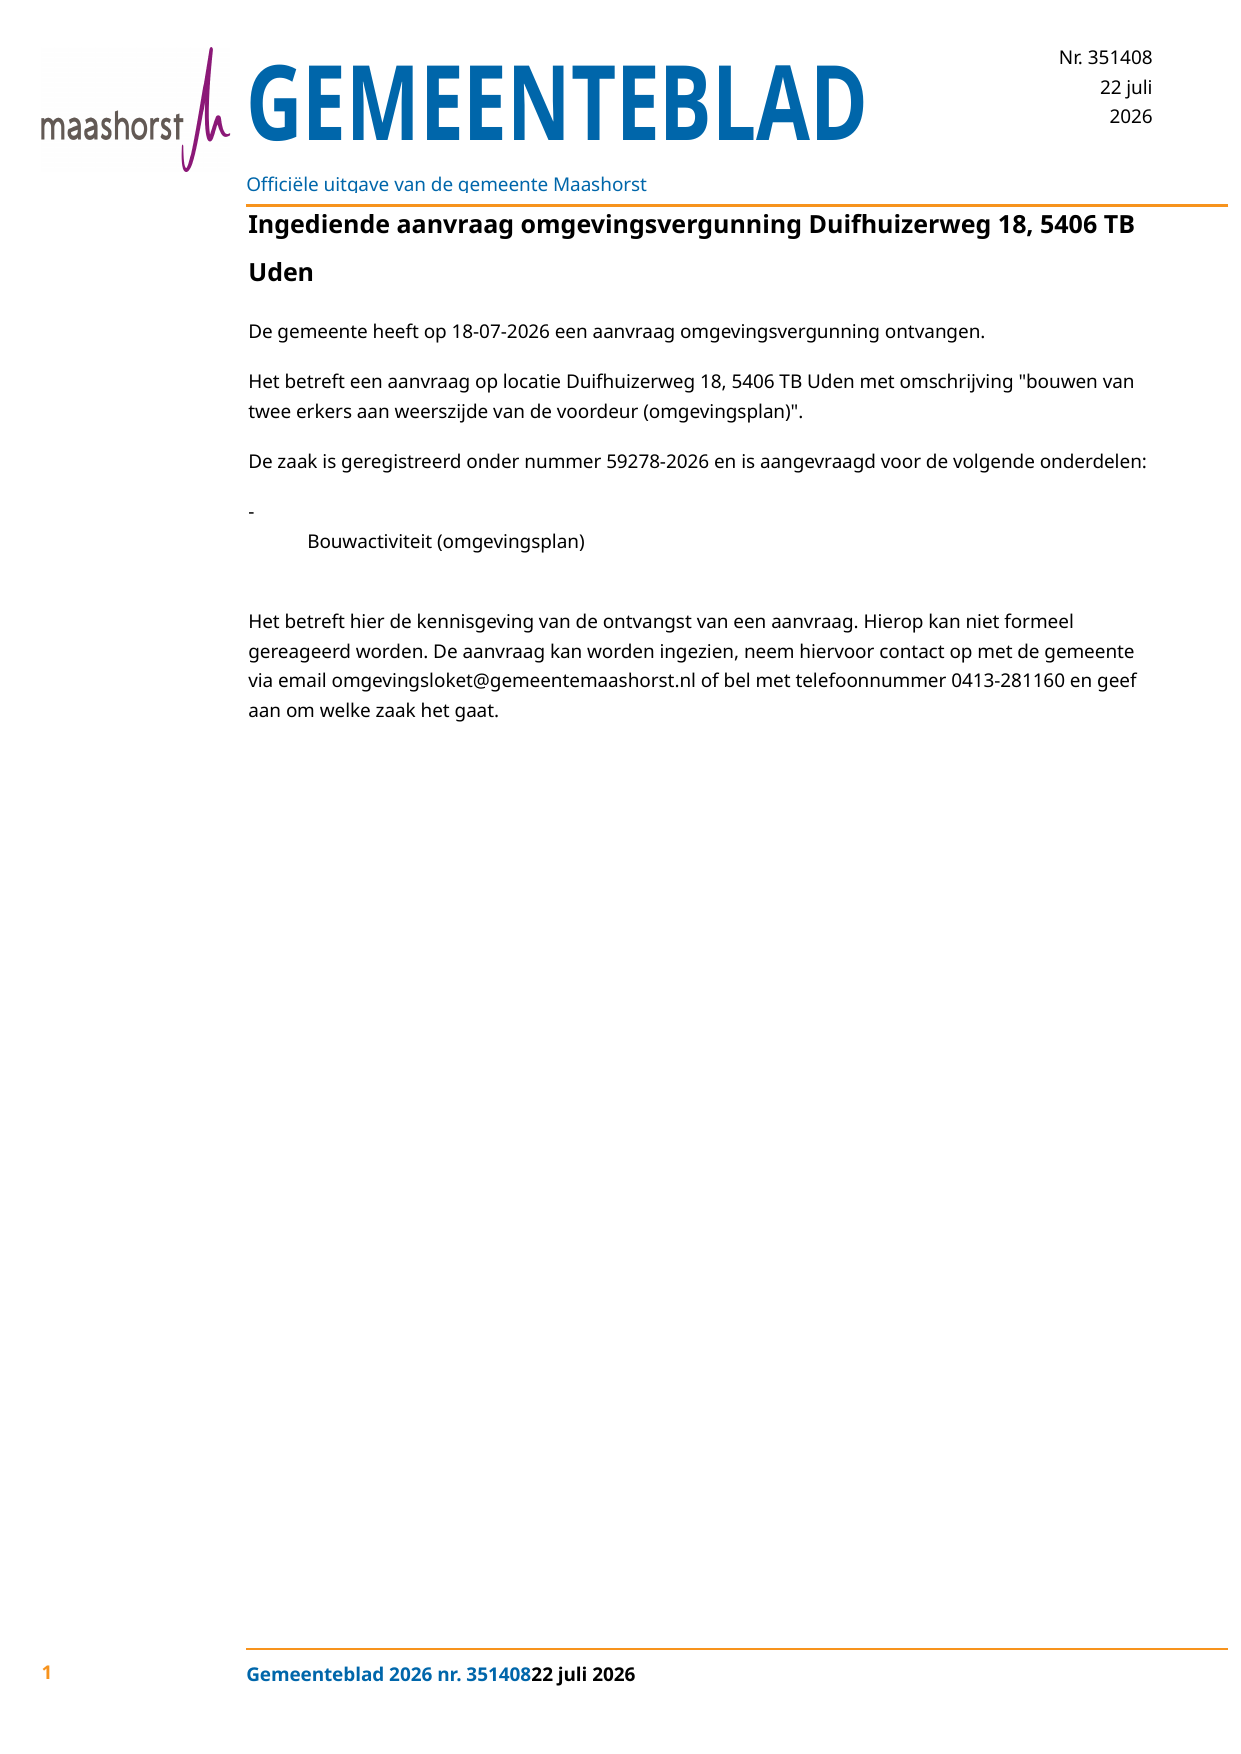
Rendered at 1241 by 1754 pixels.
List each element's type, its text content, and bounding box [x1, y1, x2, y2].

list Bouwactiviteit (omgevingsplan) [248, 528, 1152, 554]
text De gemeente heeft op 18-07-2026 een aanvraag omgevingsvergunning ontvangen. [248, 318, 1152, 344]
picture [41, 47, 231, 172]
text Het betreft een aanvraag op locatie Duifhuizerweg 18, 5406 TB Uden met omschrijving "bouwen van twee erkers aan weerszijde van de voordeur (omgevingsplan)". [248, 368, 1152, 424]
text De zaak is geregistreerd onder nummer 59278-2026 en is aangevraagd voor de volgende onderdelen: [248, 448, 1152, 474]
text Ingediende aanvraag omgevingsvergunning Duifhuizerweg 18, 5406 TB Uden [248, 207, 1152, 288]
text Het betreft hier de kennisgeving van de ontvangst van een aanvraag. Hierop kan niet formeel gereageerd worden. De aanvraag kan worden ingezien, neem hiervoor contact op met de gemeente via email omgevingsloket@gemeentemaashorst.nl of bel met telefoonnummer 0413-281160 en geef aan om welke zaak het gaat. [248, 608, 1152, 723]
